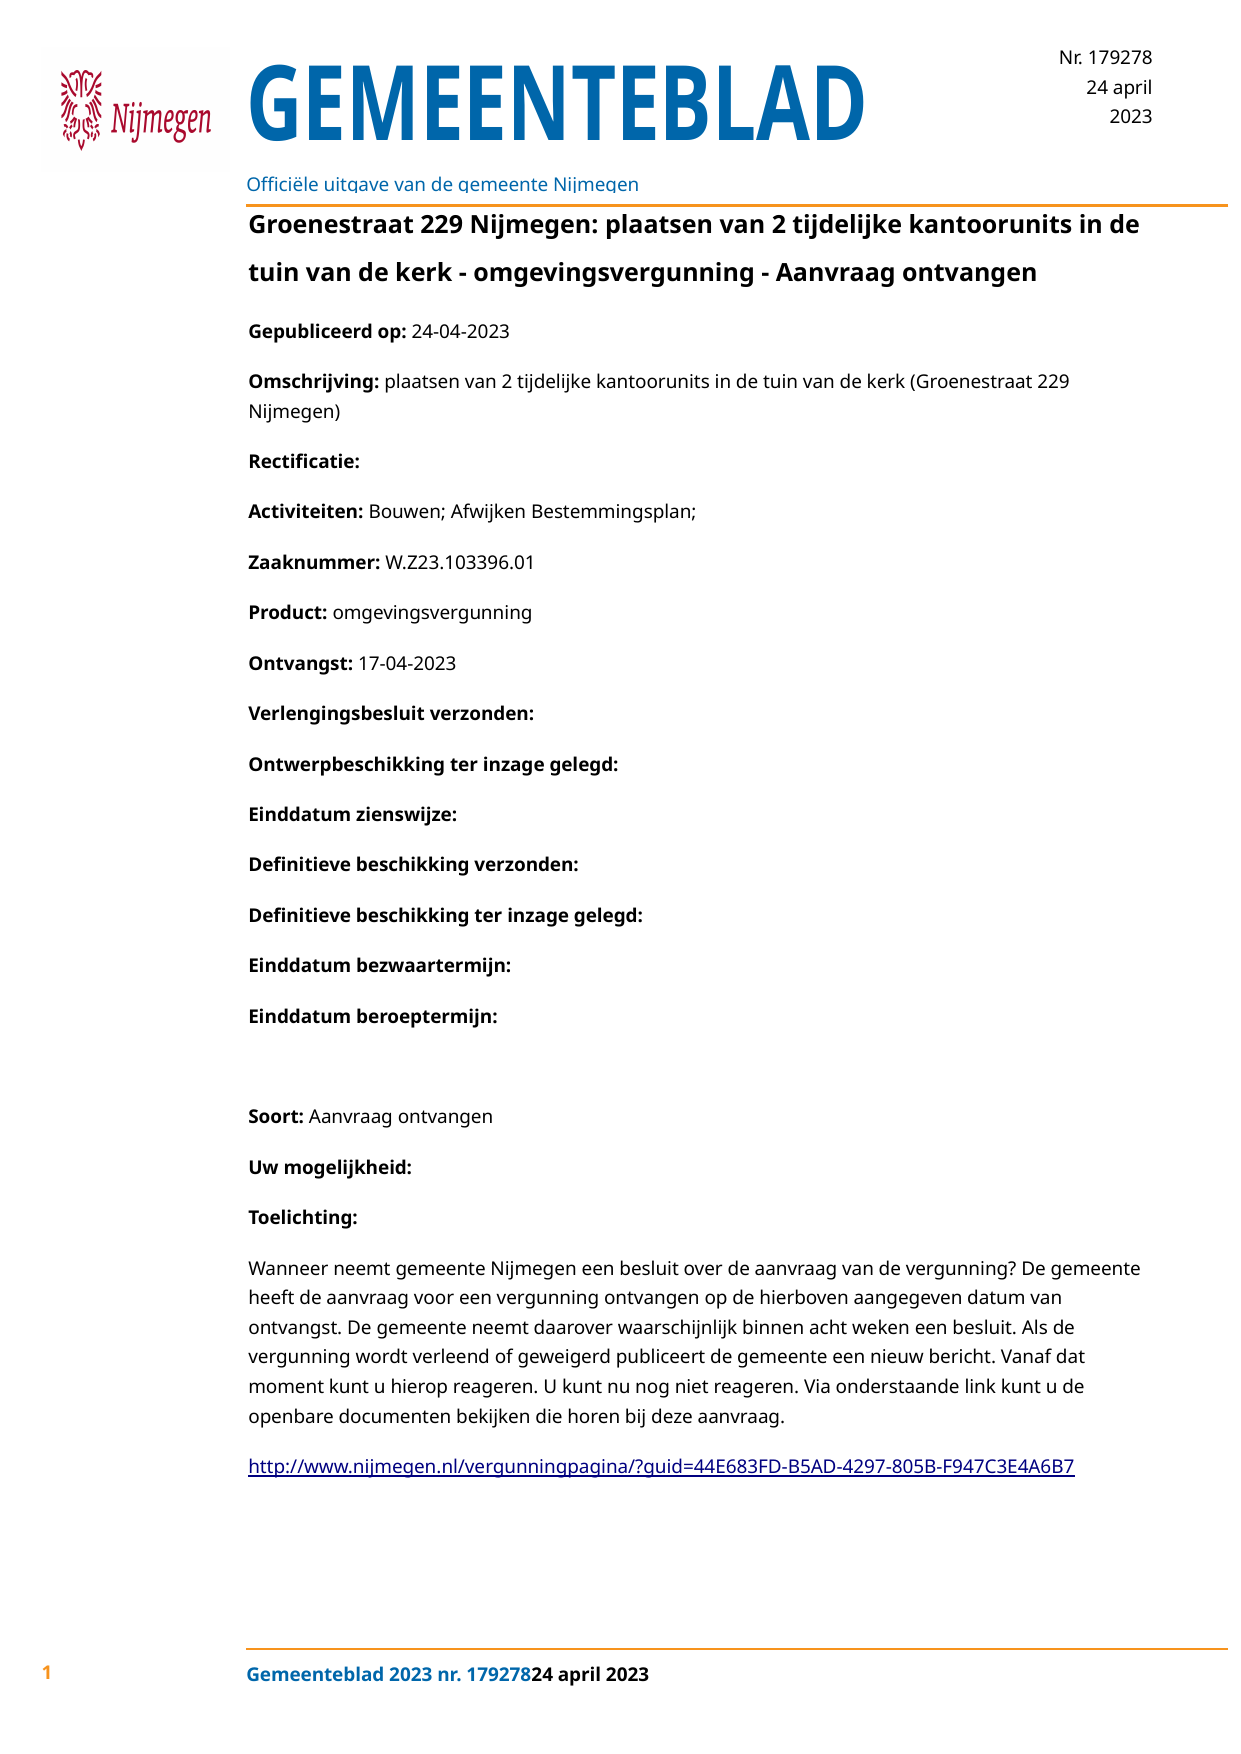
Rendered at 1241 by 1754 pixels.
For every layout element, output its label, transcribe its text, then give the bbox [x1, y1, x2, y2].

text Zaaknummer: W.Z23.103396.01 [248, 549, 1152, 575]
text Definitieve beschikking ter inzage gelegd: [248, 902, 1152, 928]
picture [41, 47, 231, 172]
text Ontwerpbeschikking ter inzage gelegd: [248, 751, 1152, 777]
text Einddatum bezwaartermijn: [248, 952, 1152, 978]
text Einddatum zienswijze: [248, 801, 1152, 827]
text Soort: Aanvraag ontvangen [248, 1104, 1152, 1129]
text Groenestraat 229 Nijmegen: plaatsen van 2 tijdelijke kantoorunits in de tuin van de kerk - omgevingsvergunning - Aanvraag ontvangen [248, 207, 1152, 288]
text Toelichting: [248, 1204, 1152, 1230]
text Omschrijving: plaatsen van 2 tijdelijke kantoorunits in de tuin van de kerk (Groenestraat 229 Nijmegen) [248, 368, 1152, 424]
text Rectificatie: [248, 448, 1152, 474]
text Einddatum beroeptermijn: [248, 1003, 1152, 1029]
text Verlengingsbesluit verzonden: [248, 700, 1152, 726]
text Gepubliceerd op: 24-04-2023 [248, 318, 1152, 344]
text Wanneer neemt gemeente Nijmegen een besluit over de aanvraag van de vergunning? De gemeente heeft de aanvraag voor een vergunning ontvangen op de hierboven aangegeven datum van ontvangst. De gemeente neemt daarover waarschijnlijk binnen acht weken een besluit. Als de vergunning wordt verleend of geweigerd publiceert de gemeente een nieuw bericht. Vanaf dat moment kunt u hierop reageren. U kunt nu nog niet reageren. Via onderstaande link kunt u de openbare documenten bekijken die horen bij deze aanvraag. [248, 1255, 1152, 1429]
text http://www.nijmegen.nl/vergunningpagina/?guid=44E683FD-B5AD-4297-805B-F947C3E4A6B7 [248, 1453, 1152, 1479]
text Product: omgevingsvergunning [248, 599, 1152, 625]
text Ontvangst: 17-04-2023 [248, 650, 1152, 676]
text Definitieve beschikking verzonden: [248, 852, 1152, 877]
text Uw mogelijkheid: [248, 1154, 1152, 1180]
text Activiteiten: Bouwen; Afwijken Bestemmingsplan; [248, 499, 1152, 524]
